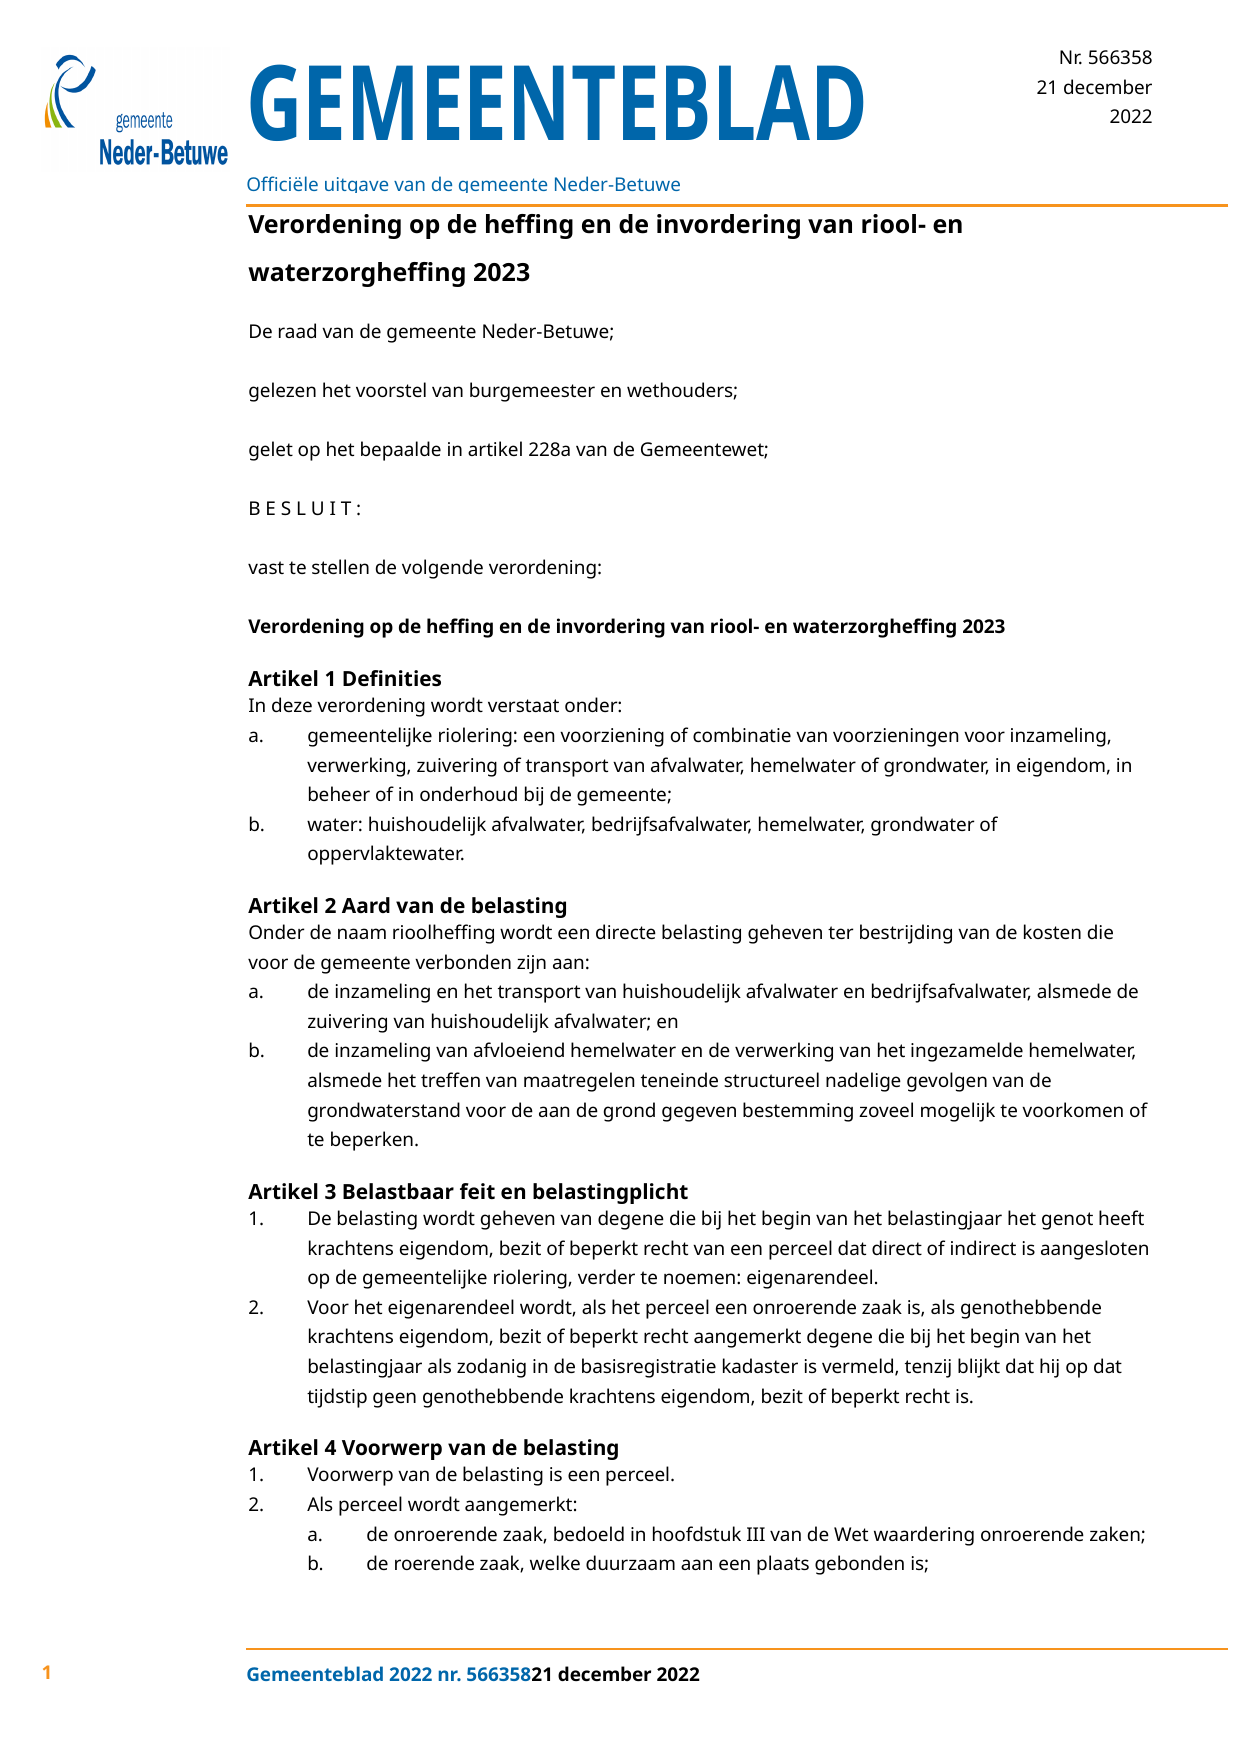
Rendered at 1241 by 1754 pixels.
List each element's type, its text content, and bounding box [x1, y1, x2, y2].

text In deze verordening wordt verstaat onder: [248, 693, 1152, 718]
list de inzameling en het transport van huishoudelijk afvalwater en bedrijfsafvalwater, alsmede de zuivering van huishoudelijk afvalwater; en [248, 978, 1152, 1034]
list Als perceel wordt aangemerkt: [248, 1491, 1152, 1517]
text gelezen het voorstel van burgemeester en wethouders; [248, 377, 1152, 403]
list Voorwerp van de belasting is een perceel. [248, 1462, 1152, 1487]
list de roerende zaak, welke duurzaam aan een plaats gebonden is; [307, 1550, 1152, 1576]
text Artikel 4 Voorwerp van de belasting [248, 1433, 1152, 1462]
text Artikel 1 Definities [248, 664, 1152, 693]
text Artikel 3 Belastbaar feit en belastingplicht [248, 1177, 1152, 1205]
list water: huishoudelijk afvalwater, bedrijfsafvalwater, hemelwater, grondwater of oppervlaktewater. [248, 811, 1152, 866]
list de inzameling van afvloeiend hemelwater en de verwerking van het ingezamelde hemelwater, alsmede het treffen van maatregelen teneinde structureel nadelige gevolgen van de grondwaterstand voor de aan de grond gegeven bestemming zoveel mogelijk te voorkomen of te beperken. [248, 1038, 1152, 1152]
text Artikel 2 Aard van de belasting [248, 891, 1152, 919]
text Verordening op de heffing en de invordering van riool- en waterzorgheffing 2023 [248, 614, 1152, 639]
text vast te stellen de volgende verordening: [248, 554, 1152, 580]
text gelet op het bepaalde in artikel 228a van de Gemeentewet; [248, 436, 1152, 462]
text De raad van de gemeente Neder-Betuwe; [248, 318, 1152, 344]
text Verordening op de heffing en de invordering van riool- en waterzorgheffing 2023 [248, 207, 1152, 288]
text B E S L U I T : [248, 495, 1152, 521]
list de onroerende zaak, bedoeld in hoofdstuk III van de Wet waardering onroerende zaken; [307, 1521, 1152, 1547]
list Voor het eigenarendeel wordt, als het perceel een onroerende zaak is, als genothebbende krachtens eigendom, bezit of beperkt recht aangemerkt degene die bij het begin van het belastingjaar als zodanig in de basisregistratie kadaster is vermeld, tenzij blijkt dat hij op dat tijdstip geen genothebbende krachtens eigendom, bezit of beperkt recht is. [248, 1294, 1152, 1408]
list gemeentelijke riolering: een voorziening of combinatie van voorzieningen voor inzameling, verwerking, zuivering of transport van afvalwater, hemelwater of grondwater, in eigendom, in beheer of in onderhoud bij de gemeente; [248, 722, 1152, 807]
list De belasting wordt geheven van degene die bij het begin van het belastingjaar het genot heeft krachtens eigendom, bezit of beperkt recht van een perceel dat direct of indirect is aangesloten op de gemeentelijke riolering, verder te noemen: eigenarendeel. [248, 1205, 1152, 1290]
picture [41, 47, 231, 172]
text Onder de naam rioolheffing wordt een directe belasting geheven ter bestrijding van de kosten die voor de gemeente verbonden zijn aan: [248, 919, 1152, 975]
